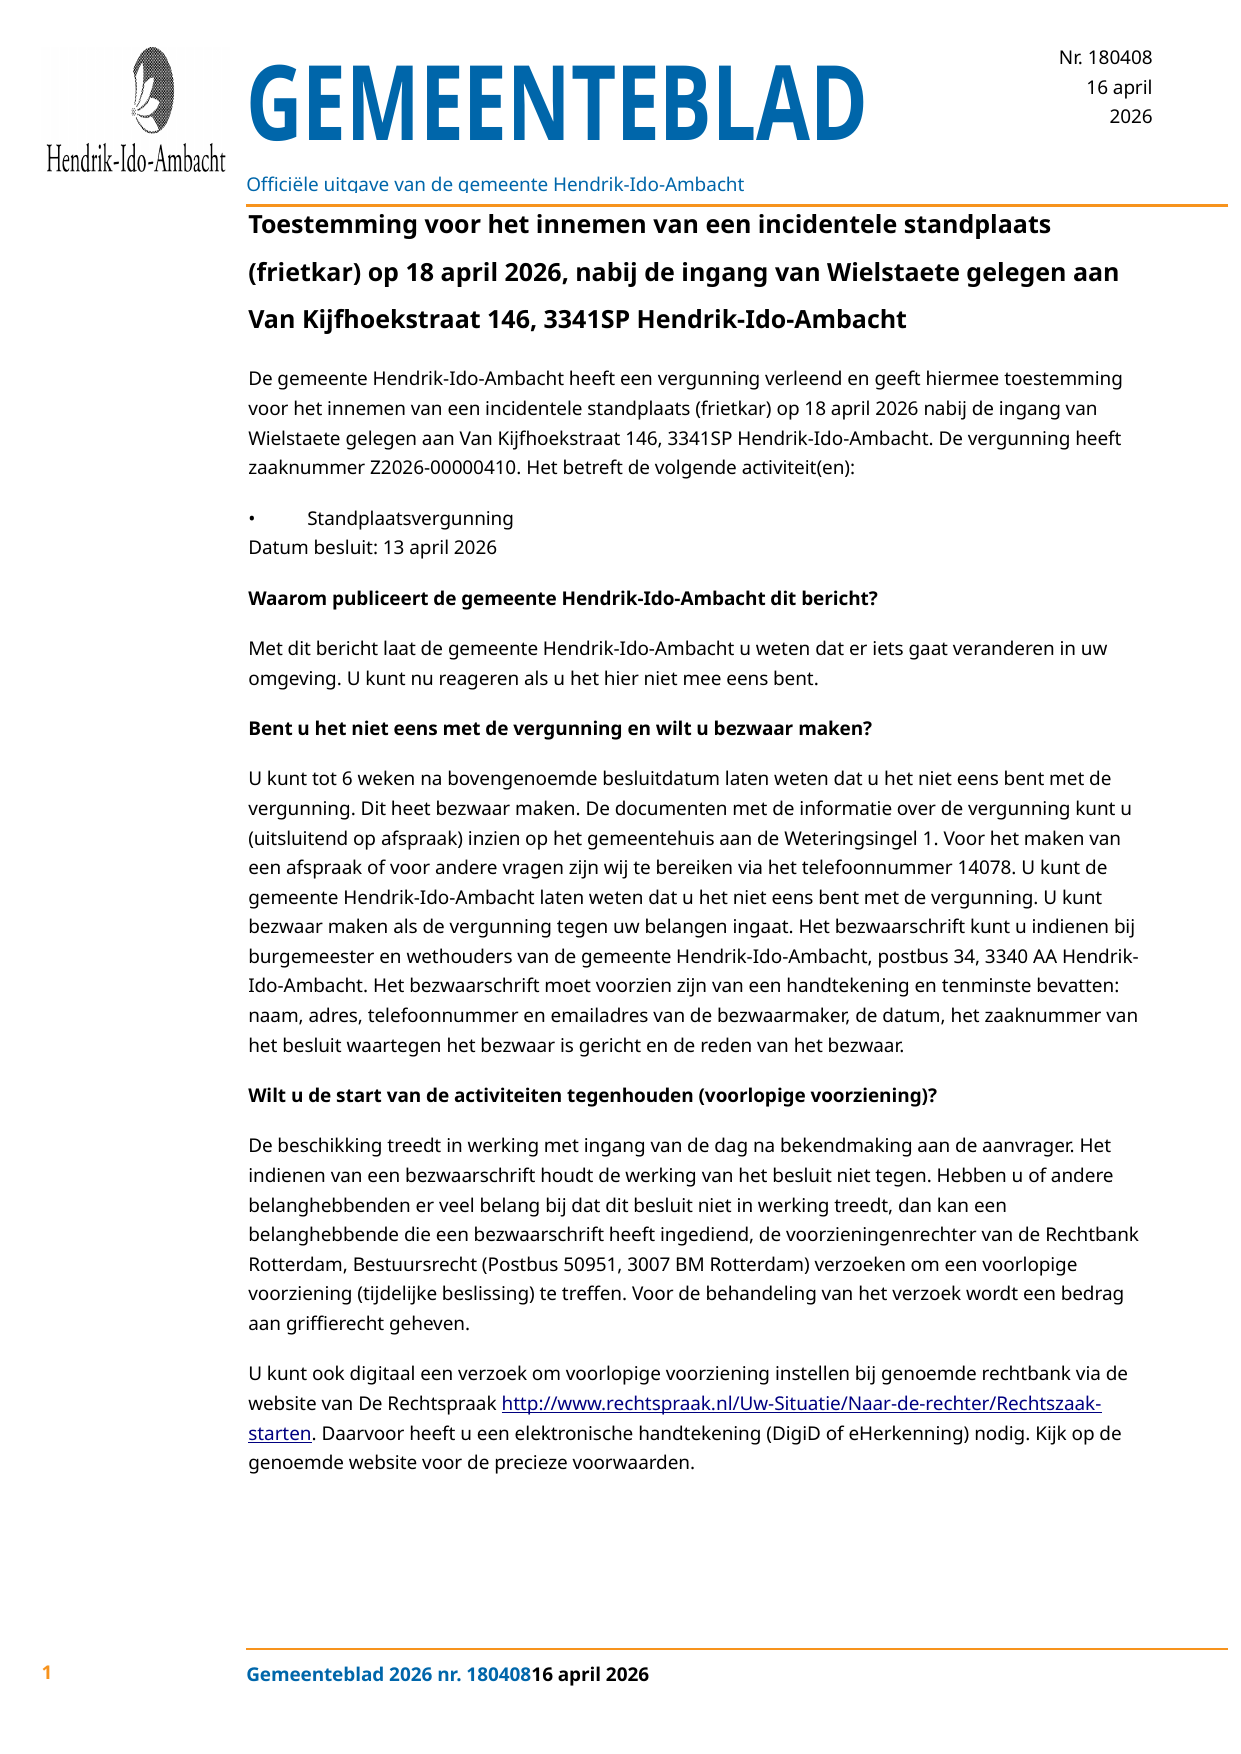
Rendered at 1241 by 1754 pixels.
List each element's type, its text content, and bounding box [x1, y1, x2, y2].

text Datum besluit: 13 april 2026 [248, 534, 1152, 560]
text De beschikking treedt in werking met ingang van de dag na bekendmaking aan de aanvrager. Het indienen van een bezwaarschrift houdt de werking van het besluit niet tegen. Hebben u of andere belanghebbenden er veel belang bij dat dit besluit niet in werking treedt, dan kan een belanghebbende die een bezwaarschrift heeft ingediend, de voorzieningenrechter van de Rechtbank Rotterdam, Bestuursrecht (Postbus 50951, 3007 BM Rotterdam) verzoeken om een voorlopige voorziening (tijdelijke beslissing) te treffen. Voor de behandeling van het verzoek wordt een bedrag aan griffierecht geheven. [248, 1133, 1152, 1336]
text Toestemming voor het innemen van een incidentele standplaats (frietkar) op 18 april 2026, nabij de ingang van Wielstaete gelegen aan Van Kijfhoekstraat 146, 3341SP Hendrik-Ido-Ambacht [248, 207, 1152, 336]
text U kunt ook digitaal een verzoek om voorlopige voorziening instellen bij genoemde rechtbank via de website van De Rechtspraak http://www.rechtspraak.nl/Uw-Situatie/Naar-de-rechter/Rechtszaak-starten. Daarvoor heeft u een elektronische handtekening (DigiD of eHerkenning) nodig. Kijk op de genoemde website voor de precieze voorwaarden. [248, 1361, 1152, 1475]
picture [41, 47, 231, 172]
text De gemeente Hendrik-Ido-Ambacht heeft een vergunning verleend en geeft hiermee toestemming voor het innemen van een incidentele standplaats (frietkar) op 18 april 2026 nabij de ingang van Wielstaete gelegen aan Van Kijfhoekstraat 146, 3341SP Hendrik-Ido-Ambacht. De vergunning heeft zaaknummer Z2026-00000410. Het betreft de volgende activiteit(en): [248, 366, 1152, 480]
text Met dit bericht laat de gemeente Hendrik-Ido-Ambacht u weten dat er iets gaat veranderen in uw omgeving. U kunt nu reageren als u het hier niet mee eens bent. [248, 635, 1152, 690]
text Waarom publiceert de gemeente Hendrik-Ido-Ambacht dit bericht? [248, 585, 1152, 610]
text Wilt u de start van de activiteiten tegenhouden (voorlopige voorziening)? [248, 1082, 1152, 1108]
list Standplaatsvergunning [248, 505, 1152, 530]
text Bent u het niet eens met de vergunning en wilt u bezwaar maken? [248, 715, 1152, 741]
text U kunt tot 6 weken na bovengenoemde besluitdatum laten weten dat u het niet eens bent met de vergunning. Dit heet bezwaar maken. De documenten met de informatie over de vergunning kunt u (uitsluitend op afspraak) inzien op het gemeentehuis aan de Weteringsingel 1. Voor het maken van een afspraak of voor andere vragen zijn wij te bereiken via het telefoonnummer 14078. U kunt de gemeente Hendrik-Ido-Ambacht laten weten dat u het niet eens bent met de vergunning. U kunt bezwaar maken als de vergunning tegen uw belangen ingaat. Het bezwaarschrift kunt u indienen bij burgemeester en wethouders van de gemeente Hendrik-Ido-Ambacht, postbus 34, 3340 AA Hendrik-Ido-Ambacht. Het bezwaarschrift moet voorzien zijn van een handtekening en tenminste bevatten: naam, adres, telefoonnummer en emailadres van de bezwaarmaker, de datum, het zaaknummer van het besluit waartegen het bezwaar is gericht en de reden van het bezwaar. [248, 766, 1152, 1057]
